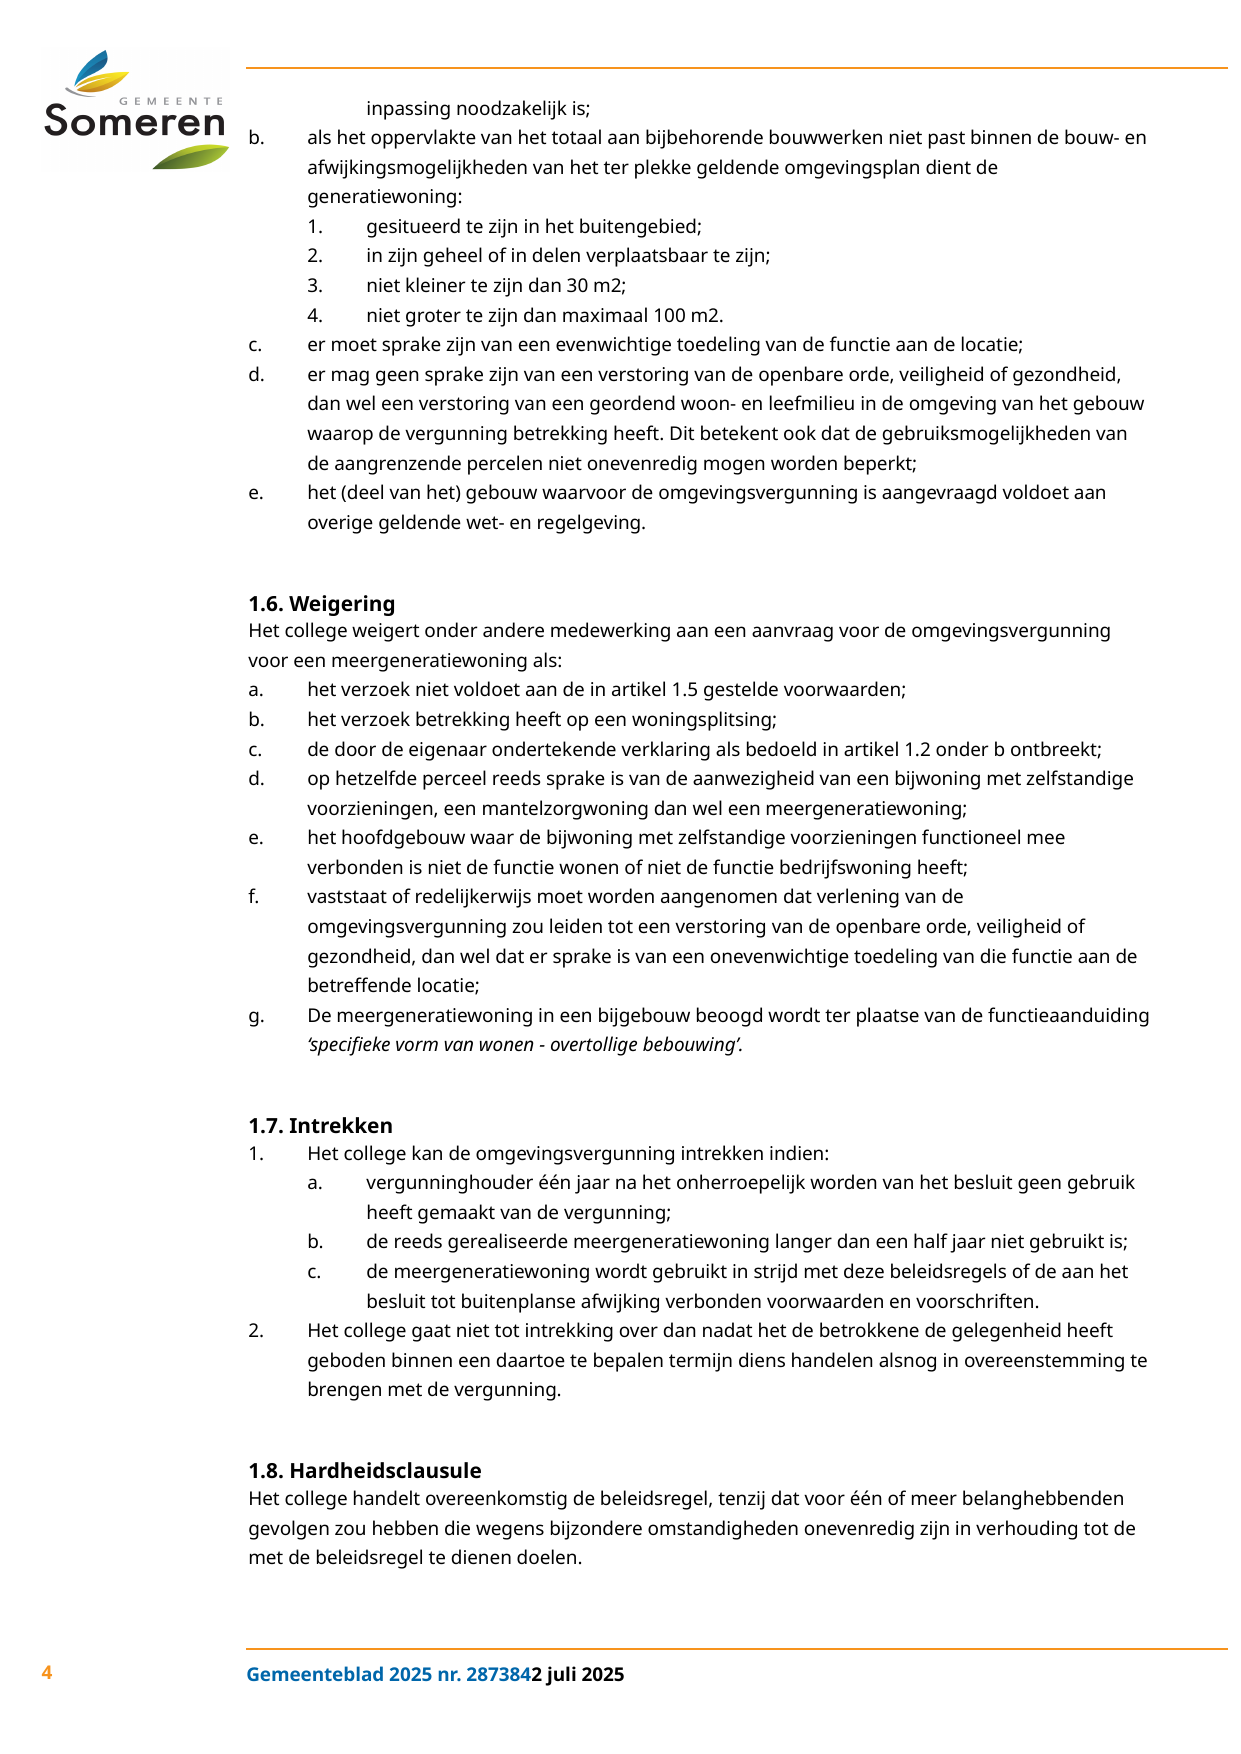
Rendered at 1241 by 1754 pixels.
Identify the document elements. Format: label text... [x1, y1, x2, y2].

list inpassing noodzakelijk is; [307, 95, 1152, 121]
list het verzoek niet voldoet aan de in artikel 1.5 gestelde voorwaarden; [248, 677, 1152, 702]
text Het college weigert onder andere medewerking aan een aanvraag voor de omgevingsvergunning voor een meergeneratiewoning als: [248, 617, 1152, 673]
list vaststaat of redelijkerwijs moet worden aangenomen dat verlening van de omgevingsvergunning zou leiden tot een verstoring van de openbare orde, veiligheid of gezondheid, dan wel dat er sprake is van een onevenwichtige toedeling van die functie aan de betreffende locatie; [248, 884, 1152, 998]
list De meergeneratiewoning in een bijgebouw beoogd wordt ter plaatse van de functieaanduiding ‘specifieke vorm van wonen - overtollige bebouwing’. [248, 1002, 1152, 1057]
list niet kleiner te zijn dan 30 m2; [307, 272, 1152, 298]
list de meergeneratiewoning wordt gebruikt in strijd met deze beleidsregels of de aan het besluit tot buitenplanse afwijking verbonden voorwaarden en voorschriften. [307, 1258, 1152, 1314]
list Het college gaat niet tot intrekking over dan nadat het de betrokkene de gelegenheid heeft geboden binnen een daartoe te bepalen termijn diens handelen alsnog in overeenstemming te brengen met de vergunning. [248, 1317, 1152, 1402]
text 1.8. Hardheidsclausule [248, 1457, 1152, 1485]
list er moet sprake zijn van een evenwichtige toedeling van de functie aan de locatie; [248, 331, 1152, 357]
picture [41, 47, 231, 172]
list Het college kan de omgevingsvergunning intrekken indien: [248, 1140, 1152, 1166]
text 1.7. Intrekken [248, 1112, 1152, 1140]
list op hetzelfde perceel reeds sprake is van de aanwezigheid van een bijwoning met zelfstandige voorzieningen, een mantelzorgwoning dan wel een meergeneratiewoning; [248, 765, 1152, 821]
text Het college handelt overeenkomstig de beleidsregel, tenzij dat voor één of meer belanghebbenden gevolgen zou hebben die wegens bijzondere omstandigheden onevenredig zijn in verhouding tot de met de beleidsregel te dienen doelen. [248, 1485, 1152, 1570]
list er mag geen sprake zijn van een verstoring van de openbare orde, veiligheid of gezondheid, dan wel een verstoring van een geordend woon- en leefmilieu in de omgeving van het gebouw waarop de vergunning betrekking heeft. Dit betekent ook dat de gebruiksmogelijkheden van de aangrenzende percelen niet onevenredig mogen worden beperkt; [248, 361, 1152, 476]
list het verzoek betrekking heeft op een woningsplitsing; [248, 706, 1152, 732]
list niet groter te zijn dan maximaal 100 m2. [307, 302, 1152, 328]
list gesitueerd te zijn in het buitengebied; [307, 213, 1152, 239]
text 1.6. Weigering [248, 589, 1152, 617]
list in zijn geheel of in delen verplaatsbaar te zijn; [307, 243, 1152, 268]
list als het oppervlakte van het totaal aan bijbehorende bouwwerken niet past binnen de bouw- en afwijkingsmogelijkheden van het ter plekke geldende omgevingsplan dient de generatiewoning: [248, 124, 1152, 209]
list de reeds gerealiseerde meergeneratiewoning langer dan een half jaar niet gebruikt is; [307, 1229, 1152, 1254]
list de door de eigenaar ondertekende verklaring als bedoeld in artikel 1.2 onder b ontbreekt; [248, 736, 1152, 761]
list het (deel van het) gebouw waarvoor de omgevingsvergunning is aangevraagd voldoet aan overige geldende wet- en regelgeving. [248, 479, 1152, 535]
list vergunninghouder één jaar na het onherroepelijk worden van het besluit geen gebruik heeft gemaakt van de vergunning; [307, 1169, 1152, 1225]
list het hoofdgebouw waar de bijwoning met zelfstandige voorzieningen functioneel mee verbonden is niet de functie wonen of niet de functie bedrijfswoning heeft; [248, 824, 1152, 880]
